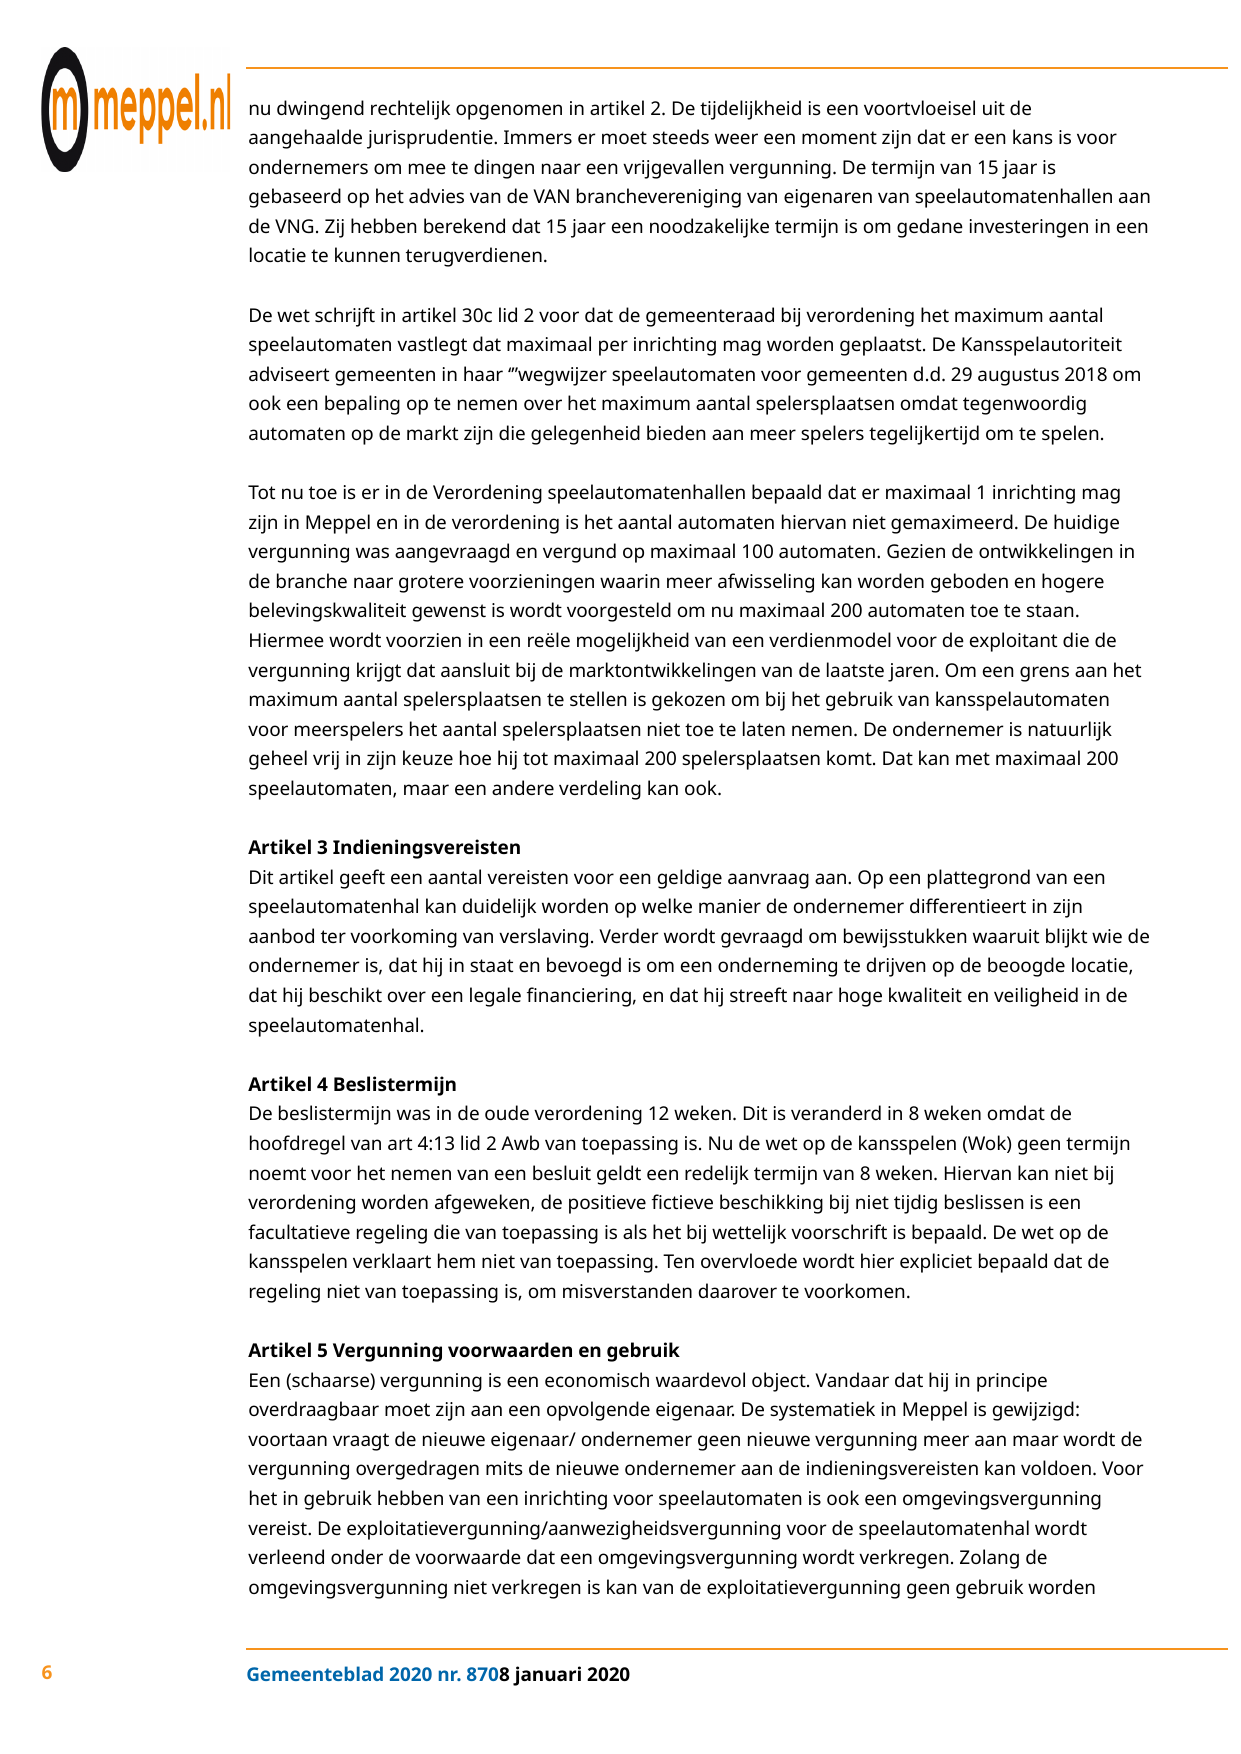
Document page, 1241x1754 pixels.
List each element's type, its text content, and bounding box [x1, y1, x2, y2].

text nu dwingend rechtelijk opgenomen in artikel 2. De tijdelijkheid is een voortvloeisel uit de aangehaalde jurisprudentie. Immers er moet steeds weer een moment zijn dat er een kans is voor ondernemers om mee te dingen naar een vrijgevallen vergunning. De termijn van 15 jaar is gebaseerd op het advies van de VAN branchevereniging van eigenaren van speelautomatenhallen aan de VNG. Zij hebben berekend dat 15 jaar een noodzakelijke termijn is om gedane investeringen in een locatie te kunnen terugverdienen. [248, 95, 1152, 268]
text De beslistermijn was in de oude verordening 12 weken. Dit is veranderd in 8 weken omdat de hoofdregel van art 4:13 lid 2 Awb van toepassing is. Nu de wet op de kansspelen (Wok) geen termijn noemt voor het nemen van een besluit geldt een redelijk termijn van 8 weken. Hiervan kan niet bij verordening worden afgeweken, de positieve fictieve beschikking bij niet tijdig beslissen is een facultatieve regeling die van toepassing is als het bij wettelijk voorschrift is bepaald. De wet op de kansspelen verklaart hem niet van toepassing. Ten overvloede wordt hier expliciet bepaald dat de regeling niet van toepassing is, om misverstanden daarover te voorkomen. [248, 1101, 1152, 1304]
text Dit artikel geeft een aantal vereisten voor een geldige aanvraag aan. Op een plattegrond van een speelautomatenhal kan duidelijk worden op welke manier de ondernemer differentieert in zijn aanbod ter voorkoming van verslaving. Verder wordt gevraagd om bewijsstukken waaruit blijkt wie de ondernemer is, dat hij in staat en bevoegd is om een onderneming te drijven op de beoogde locatie, dat hij beschikt over een legale financiering, en dat hij streeft naar hoge kwaliteit en veiligheid in de speelautomatenhal. [248, 864, 1152, 1038]
text Artikel 4 Beslistermijn [248, 1071, 1152, 1097]
text Een (schaarse) vergunning is een economisch waardevol object. Vandaar dat hij in principe overdraagbaar moet zijn aan een opvolgende eigenaar. De systematiek in Meppel is gewijzigd: voortaan vraagt de nieuwe eigenaar/ ondernemer geen nieuwe vergunning meer aan maar wordt de vergunning overgedragen mits de nieuwe ondernemer aan de indieningsvereisten kan voldoen. Voor het in gebruik hebben van een inrichting voor speelautomaten is ook een omgevingsvergunning vereist. De exploitatievergunning/aanwezigheidsvergunning voor de speelautomatenhal wordt verleend onder de voorwaarde dat een omgevingsvergunning wordt verkregen. Zolang de omgevingsvergunning niet verkregen is kan van de exploitatievergunning geen gebruik worden [248, 1367, 1152, 1600]
text Artikel 5 Vergunning voorwaarden en gebruik [248, 1337, 1152, 1363]
picture [41, 47, 231, 172]
text Artikel 3 Indieningsvereisten [248, 834, 1152, 860]
text Tot nu toe is er in de Verordening speelautomatenhallen bepaald dat er maximaal 1 inrichting mag zijn in Meppel en in de verordening is het aantal automaten hiervan niet gemaximeerd. De huidige vergunning was aangevraagd en vergund op maximaal 100 automaten. Gezien de ontwikkelingen in de branche naar grotere voorzieningen waarin meer afwisseling kan worden geboden en hogere belevingskwaliteit gewenst is wordt voorgesteld om nu maximaal 200 automaten toe te staan. Hiermee wordt voorzien in een reële mogelijkheid van een verdienmodel voor de exploitant die de vergunning krijgt dat aansluit bij de marktontwikkelingen van de laatste jaren. Om een grens aan het maximum aantal spelersplaatsen te stellen is gekozen om bij het gebruik van kansspelautomaten voor meerspelers het aantal spelersplaatsen niet toe te laten nemen. De ondernemer is natuurlijk geheel vrij in zijn keuze hoe hij tot maximaal 200 spelersplaatsen komt. Dat kan met maximaal 200 speelautomaten, maar een andere verdeling kan ook. [248, 479, 1152, 801]
text De wet schrijft in artikel 30c lid 2 voor dat de gemeenteraad bij verordening het maximum aantal speelautomaten vastlegt dat maximaal per inrichting mag worden geplaatst. De Kansspelautoriteit adviseert gemeenten in haar ‘’’wegwijzer speelautomaten voor gemeenten d.d. 29 augustus 2018 om ook een bepaling op te nemen over het maximum aantal spelersplaatsen omdat tegenwoordig automaten op de markt zijn die gelegenheid bieden aan meer spelers tegelijkertijd om te spelen. [248, 302, 1152, 446]
